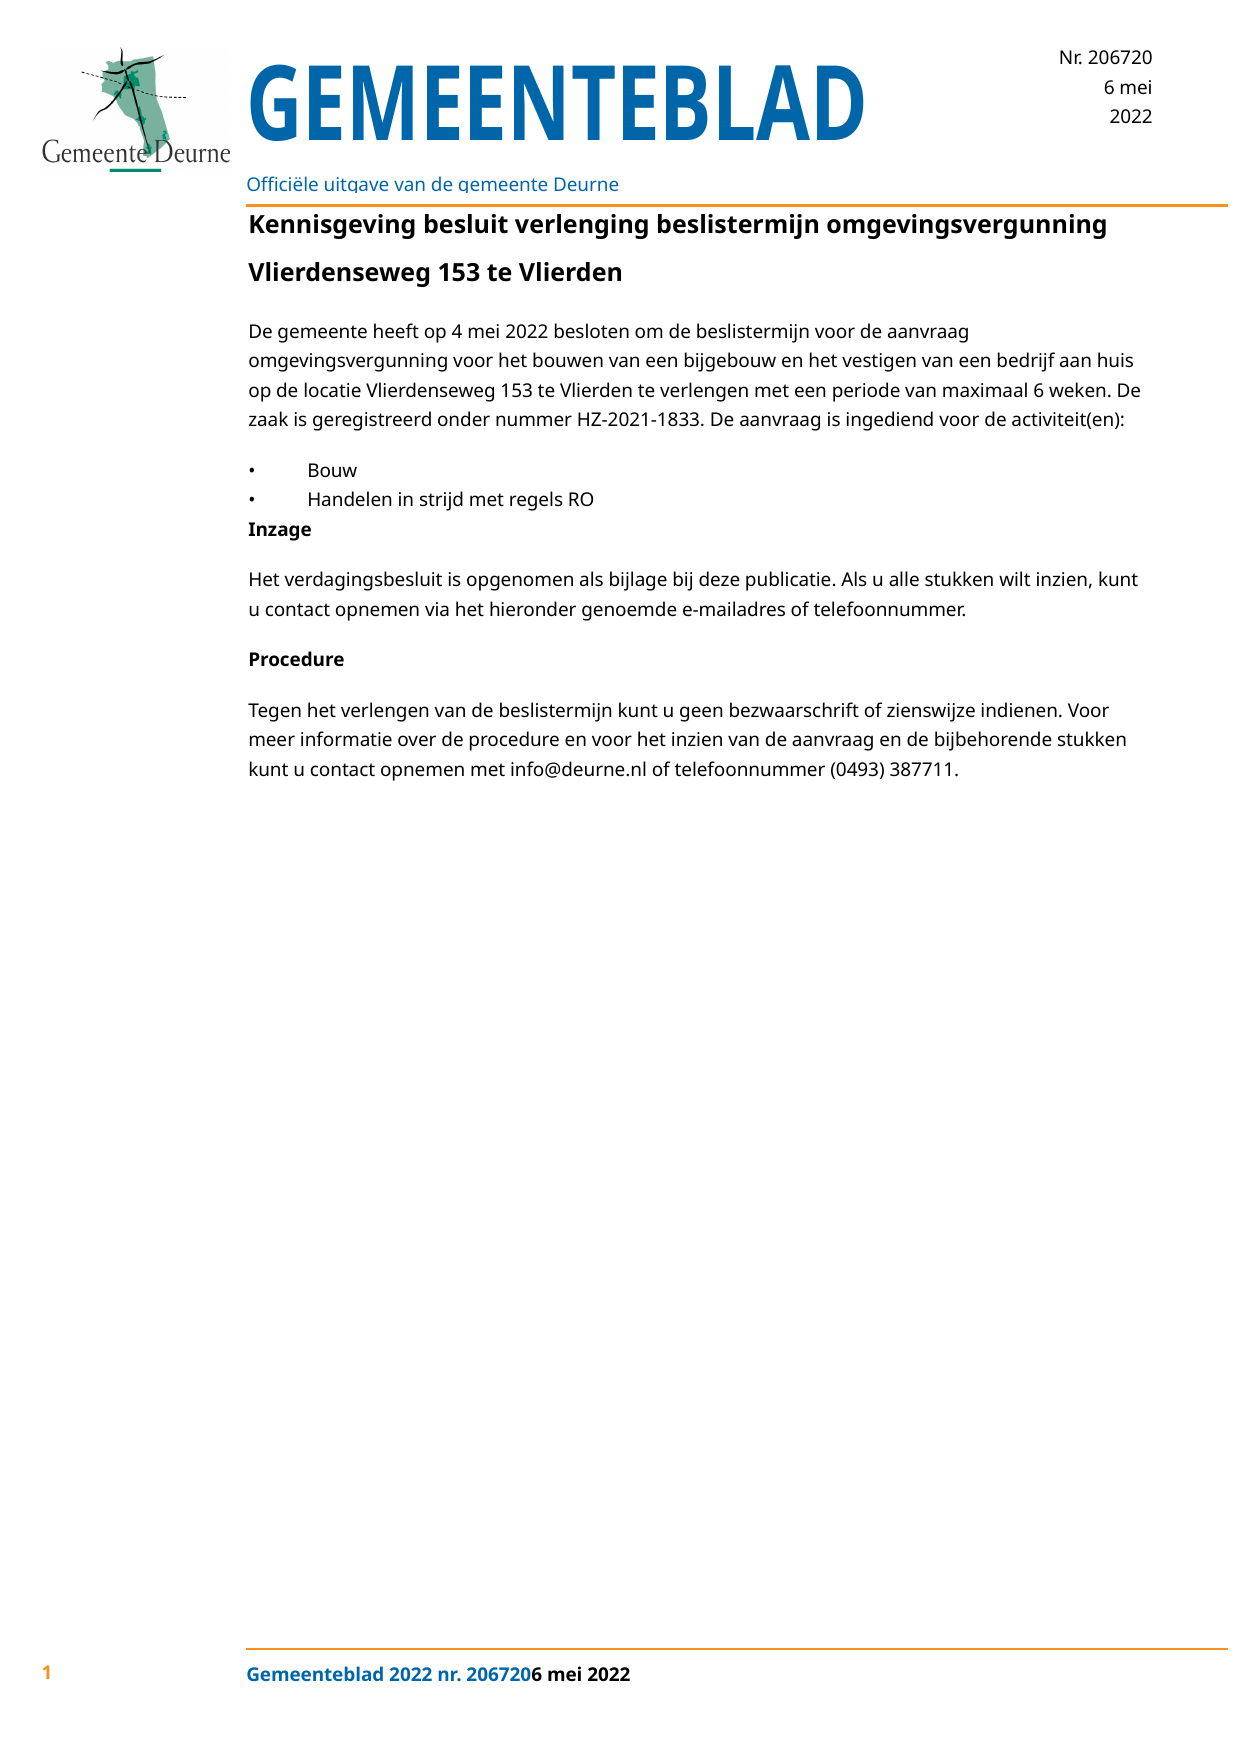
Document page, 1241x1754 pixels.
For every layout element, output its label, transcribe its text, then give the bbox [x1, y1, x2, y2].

text Procedure [248, 647, 1152, 672]
list Bouw [248, 457, 1152, 483]
list Handelen in strijd met regels RO [248, 487, 1152, 512]
picture [41, 47, 231, 172]
text De gemeente heeft op 4 mei 2022 besloten om de beslistermijn voor de aanvraag omgevingsvergunning voor het bouwen van een bijgebouw en het vestigen van een bedrijf aan huis op de locatie Vlierdenseweg 153 te Vlierden te verlengen met een periode van maximaal 6 weken. De zaak is geregistreerd onder nummer HZ-2021-1833. De aanvraag is ingediend voor de activiteit(en): [248, 318, 1152, 432]
text Inzage [248, 516, 1152, 542]
text Het verdagingsbesluit is opgenomen als bijlage bij deze publicatie. Als u alle stukken wilt inzien, kunt u contact opnemen via het hieronder genoemde e-mailadres of telefoonnummer. [248, 567, 1152, 622]
text Kennisgeving besluit verlenging beslistermijn omgevingsvergunning Vlierdenseweg 153 te Vlierden [248, 207, 1152, 288]
text Tegen het verlengen van de beslistermijn kunt u geen bezwaarschrift of zienswijze indienen. Voor meer informatie over de procedure en voor het inzien van de aanvraag en de bijbehorende stukken kunt u contact opnemen met info@deurne.nl of telefoonnummer (0493) 387711. [248, 697, 1152, 782]
